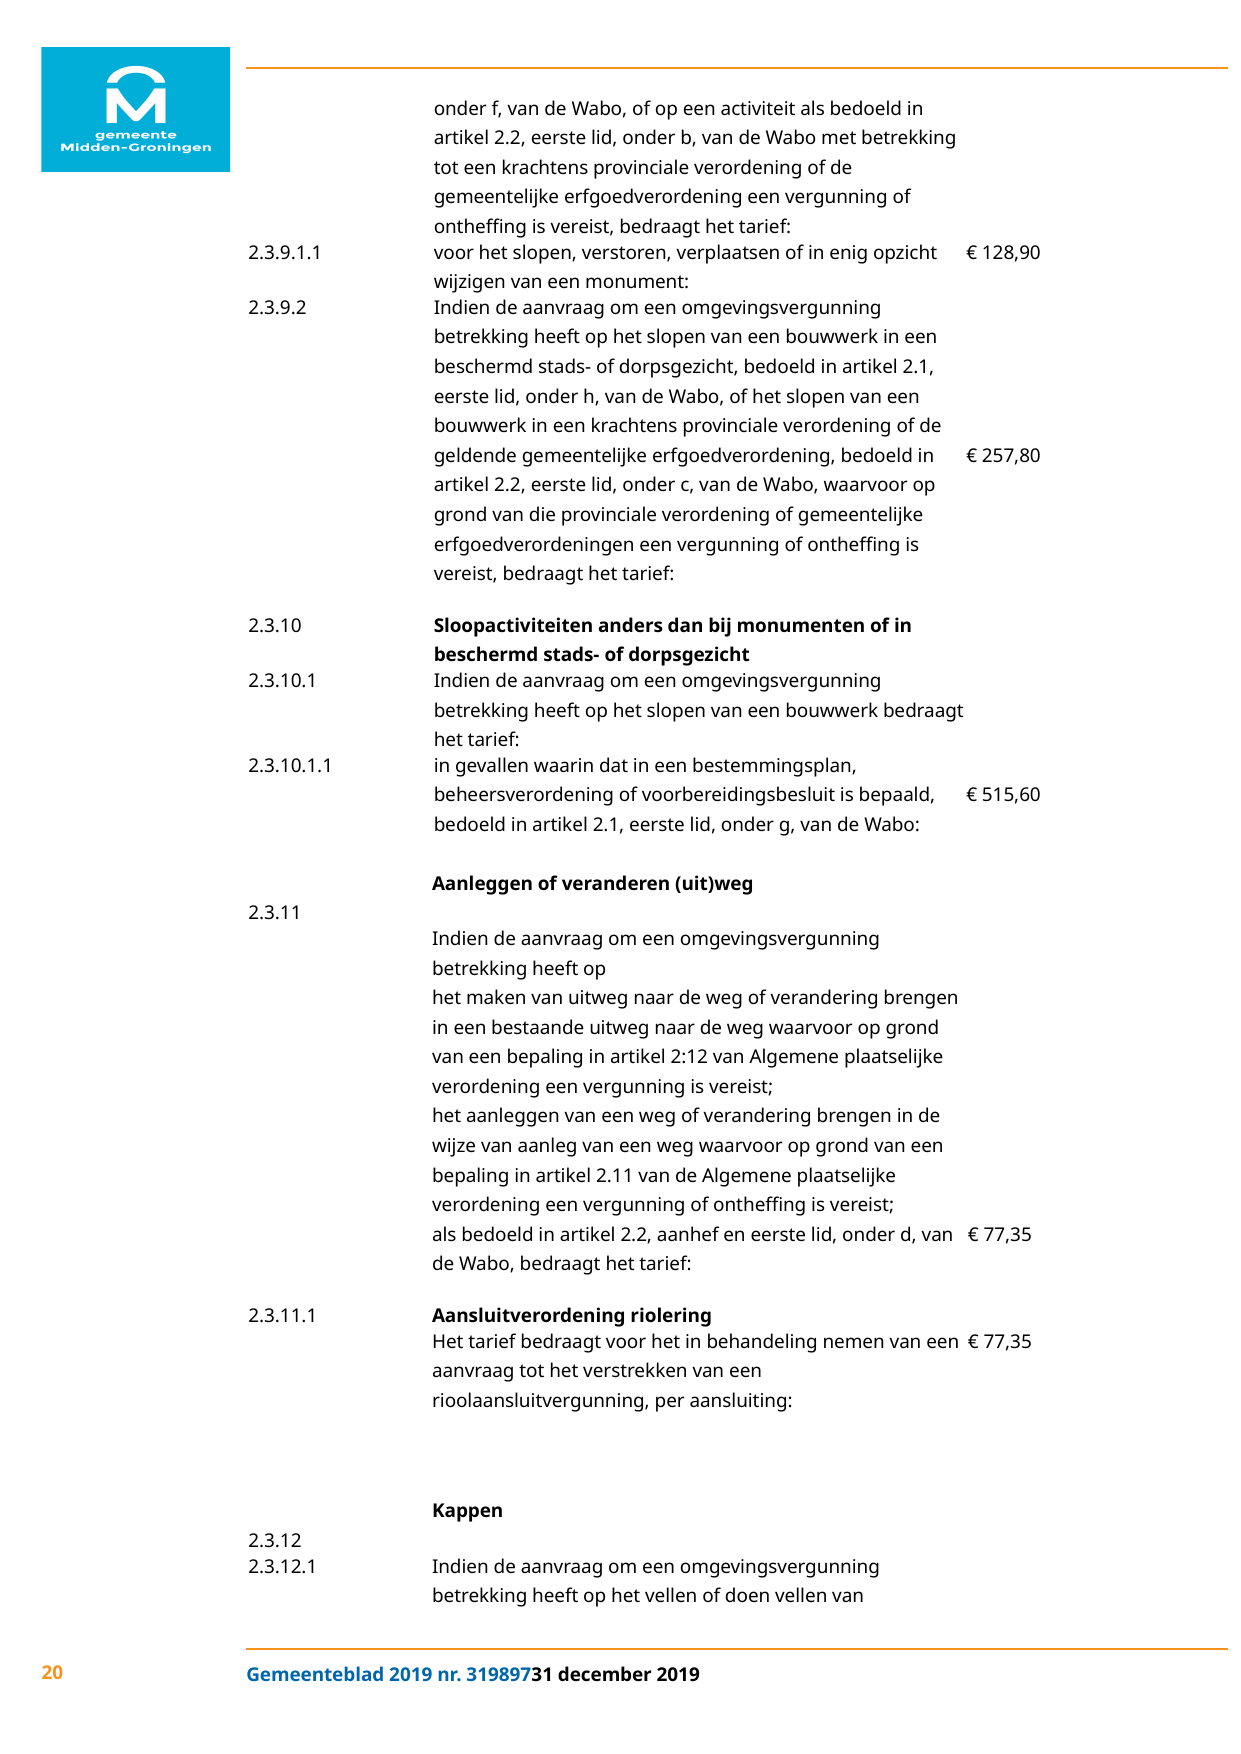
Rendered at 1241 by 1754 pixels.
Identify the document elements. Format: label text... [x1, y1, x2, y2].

table_cell [966, 612, 1152, 667]
table_cell [968, 1413, 1152, 1498]
table_cell € 257,80 [966, 294, 1152, 586]
table_cell [432, 1276, 968, 1302]
table_cell [966, 586, 1152, 612]
table_cell 2.3.10.1.1 [248, 752, 433, 837]
table_cell Indien de aanvraag om een omgevingsvergunning betrekking heeft op het slopen van een bouwwerk in een beschermd stads- of dorpsgezicht, bedoeld in artikel 2.1, eerste lid, onder h, van de Wabo, of het slopen van een bouwwerk in een krachtens provinciale verordening of de geldende gemeentelijke erfgoedverordening, bedoeld in artikel 2.2, eerste lid, onder c, van de Wabo, waarvoor op grond van die provinciale verordening of gemeentelijke erfgoedverordeningen een vergunning of ontheffing is vereist, bedraagt het tarief: [434, 294, 966, 586]
table_cell Kappen [432, 1498, 968, 1553]
table_cell onder f, van de Wabo, of op een activiteit als bedoeld in artikel 2.2, eerste lid, onder b, van de Wabo met betrekking tot een krachtens provinciale verordening of de gemeentelijke erfgoedverordening een vergunning of ontheffing is vereist, bedraagt het tarief: [434, 95, 966, 239]
table_cell 2.3.11.1 [248, 1302, 432, 1328]
table_cell Indien de aanvraag om een omgevingsvergunning betrekking heeft op het slopen van een bouwwerk bedraagt het tarief: [434, 667, 966, 752]
table_cell 2.3.9.1.1 [248, 239, 433, 294]
table_cell in gevallen waarin dat in een bestemmingsplan, beheersverordening of voorbereidingsbesluit is bepaald, bedoeld in artikel 2.1, eerste lid, onder g, van de Wabo: [434, 752, 966, 837]
table_cell [966, 667, 1152, 752]
table_cell € 515,60 [966, 752, 1152, 837]
table_cell [966, 95, 1152, 239]
table_cell [248, 95, 433, 239]
table_cell Indien de aanvraag om een omgevingsvergunning betrekking heeft op het maken van uitweg naar de weg of verandering brengen in een bestaande uitweg naar de weg waarvoor op grond van een bepaling in artikel 2:12 van Algemene plaatselijke verordening een vergunning is vereist; het aanleggen van een weg of verandering brengen in de wijze van aanleg van een weg waarvoor op grond van een bepaling in artikel 2.11 van de Algemene plaatselijke verordening een vergunning of ontheffing is vereist; als bedoeld in artikel 2.2, aanhef en eerste lid, onder d, van de Wabo, bedraagt het tarief: [432, 925, 968, 1276]
table_cell Aansluitverordening riolering [432, 1302, 968, 1328]
table_header [968, 870, 1152, 925]
table_cell 2.3.12 [248, 1498, 432, 1553]
table_cell voor het slopen, verstoren, verplaatsen of in enig opzicht wijzigen van een monument: [434, 239, 966, 294]
table_cell [968, 1276, 1152, 1302]
table_header 2.3.11 [248, 870, 432, 925]
table_cell [968, 1302, 1152, 1328]
table_cell [248, 1413, 432, 1498]
table_cell [248, 1276, 432, 1302]
picture [184, 146, 190, 153]
table_cell 2.3.9.2 [248, 294, 433, 586]
table_cell Het tarief bedraagt voor het in behandeling nemen van een aanvraag tot het verstrekken van een rioolaansluitvergunning, per aansluiting: [432, 1328, 968, 1413]
table_cell € 77,35 [968, 925, 1152, 1276]
table_cell 2.3.10 [248, 612, 433, 667]
table_cell [432, 1413, 968, 1498]
table_cell [248, 586, 433, 612]
table_cell Sloopactiviteiten anders dan bij monumenten of in beschermd stads- of dorpsgezicht [434, 612, 966, 667]
table_cell Indien de aanvraag om een omgevingsvergunning betrekking heeft op het vellen of doen vellen van [432, 1553, 968, 1608]
table_cell [968, 1498, 1152, 1553]
table_cell [968, 1553, 1152, 1608]
table_cell € 77,35 [968, 1328, 1152, 1413]
table_cell € 128,90 [966, 239, 1152, 294]
table_header Aanleggen of veranderen (uit)weg [432, 870, 968, 925]
picture [107, 89, 165, 122]
table_cell [248, 925, 432, 1276]
table_cell [434, 586, 966, 612]
table_cell 2.3.10.1 [248, 667, 433, 752]
picture [108, 66, 164, 82]
table_cell [248, 1328, 432, 1413]
table_cell 2.3.12.1 [248, 1553, 432, 1608]
